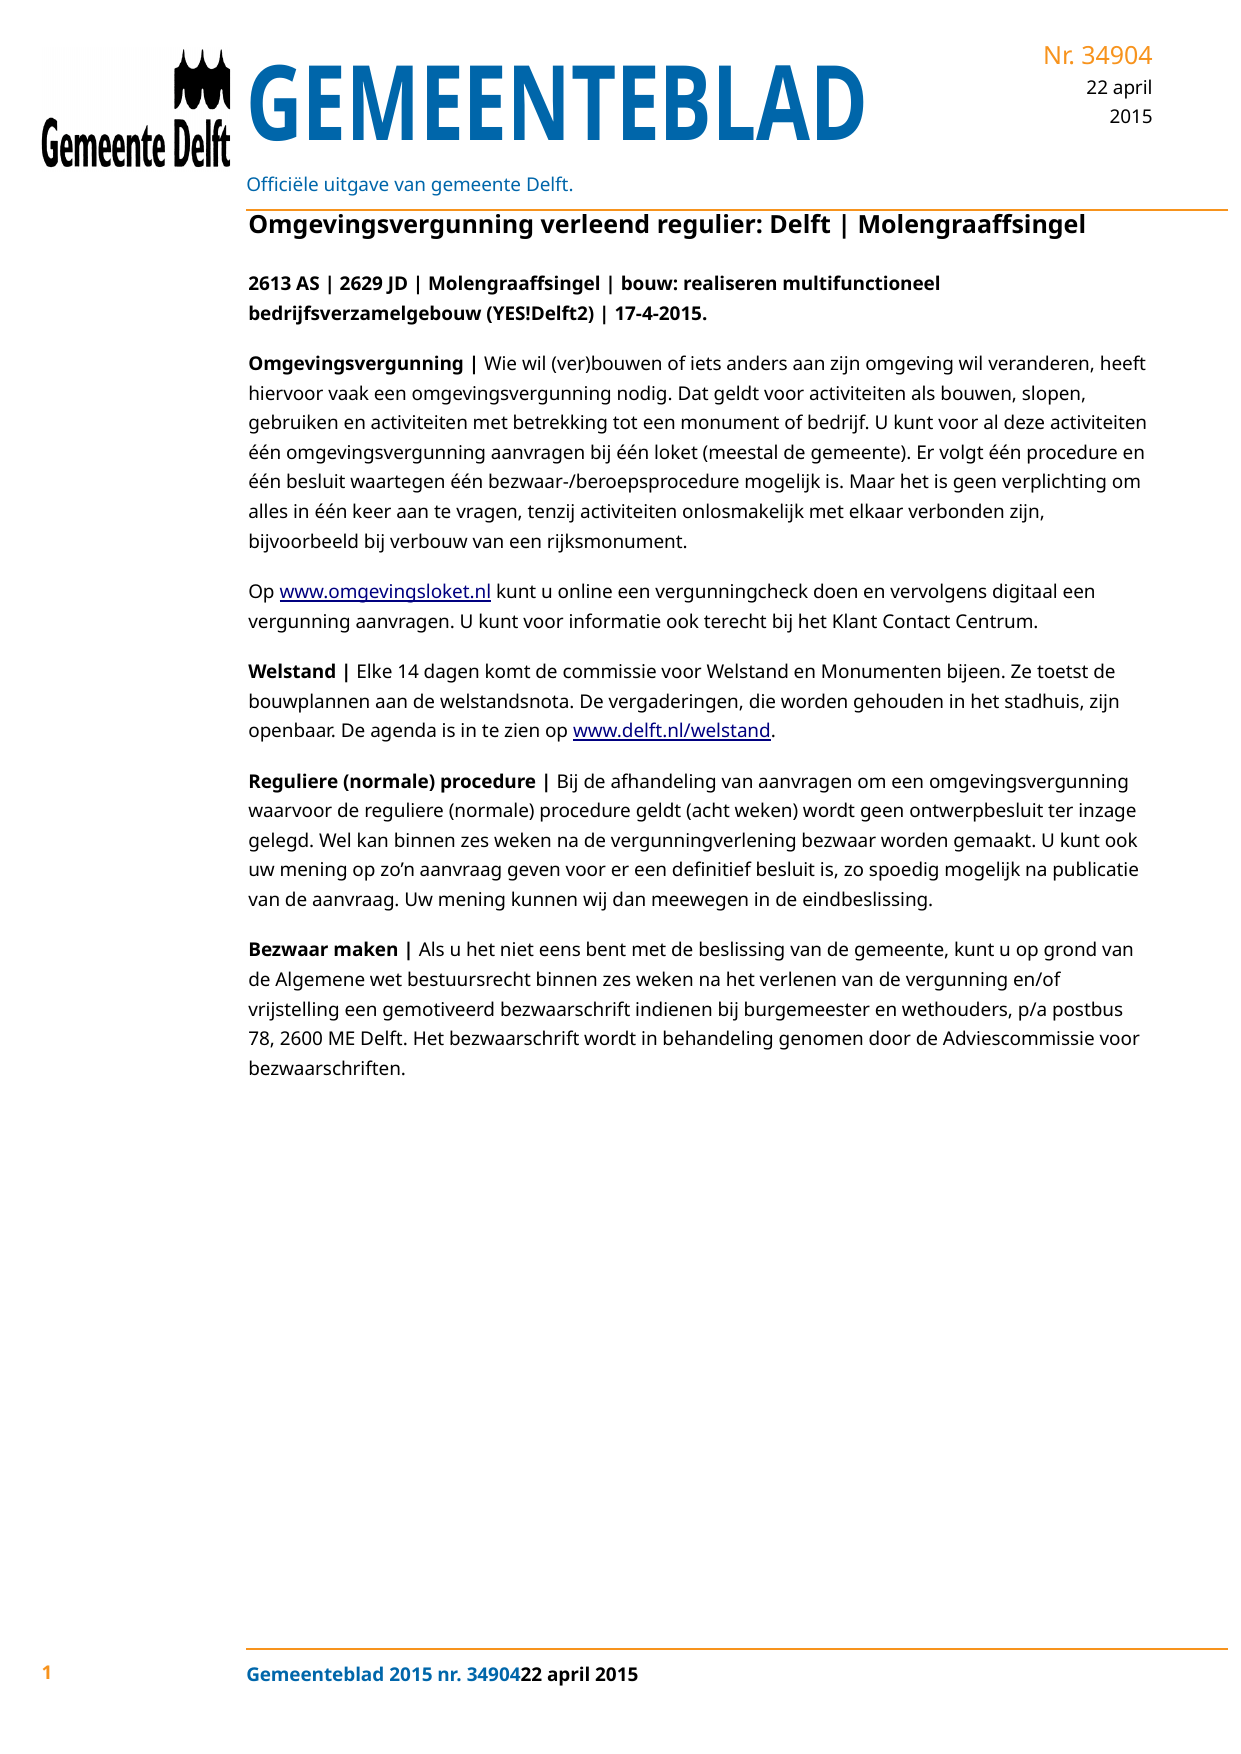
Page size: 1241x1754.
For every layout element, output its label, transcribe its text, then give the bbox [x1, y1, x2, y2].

picture [41, 47, 231, 172]
text Omgevingsvergunning | Wie wil (ver)bouwen of iets anders aan zijn omgeving wil veranderen, heeft hiervoor vaak een omgevingsvergunning nodig. Dat geldt voor activiteiten als bouwen, slopen, gebruiken en activiteiten met betrekking tot een monument of bedrijf. U kunt voor al deze activiteiten één omgevingsvergunning aanvragen bij één loket (meestal de gemeente). Er volgt één procedure en één besluit waartegen één bezwaar-/beroepsprocedure mogelijk is. Maar het is geen verplichting om alles in één keer aan te vragen, tenzij activiteiten onlosmakelijk met elkaar verbonden zijn, bijvoorbeeld bij verbouw van een rijksmonument. [248, 350, 1152, 553]
text Omgevingsvergunning verleend regulier: Delft | Molengraaffsingel [248, 211, 1152, 241]
text Op www.omgevingsloket.nl kunt u online een vergunningcheck doen en vervolgens digitaal een vergunning aanvragen. U kunt voor informatie ook terecht bij het Klant Contact Centrum. [248, 578, 1152, 633]
text Bezwaar maken | Als u het niet eens bent met de beslissing van de gemeente, kunt u op grond van de Algemene wet bestuursrecht binnen zes weken na het verlenen van de vergunning en/of vrijstelling een gemotiveerd bezwaarschrift indienen bij burgemeester en wethouders, p/a postbus 78, 2600 ME Delft. Het bezwaarschrift wordt in behandeling genomen door de Adviescommissie voor bezwaarschriften. [248, 937, 1152, 1081]
text 2613 AS | 2629 JD | Molengraaffsingel | bouw: realiseren multifunctioneel bedrijfsverzamelgebouw (YES!Delft2) | 17-4-2015. [248, 270, 1152, 326]
text Welstand | Elke 14 dagen komt de commissie voor Welstand en Monumenten bijeen. Ze toetst de bouwplannen aan de welstandsnota. De vergaderingen, die worden gehouden in het stadhuis, zijn openbaar. De agenda is in te zien op www.delft.nl/welstand. [248, 658, 1152, 743]
text Reguliere (normale) procedure | Bij de afhandeling van aanvragen om een omgevingsvergunning waarvoor de reguliere (normale) procedure geldt (acht weken) wordt geen ontwerpbesluit ter inzage gelegd. Wel kan binnen zes weken na de vergunningverlening bezwaar worden gemaakt. U kunt ook uw mening op zo’n aanvraag geven voor er een definitief besluit is, zo spoedig mogelijk na publicatie van de aanvraag. Uw mening kunnen wij dan meewegen in de eindbeslissing. [248, 768, 1152, 912]
